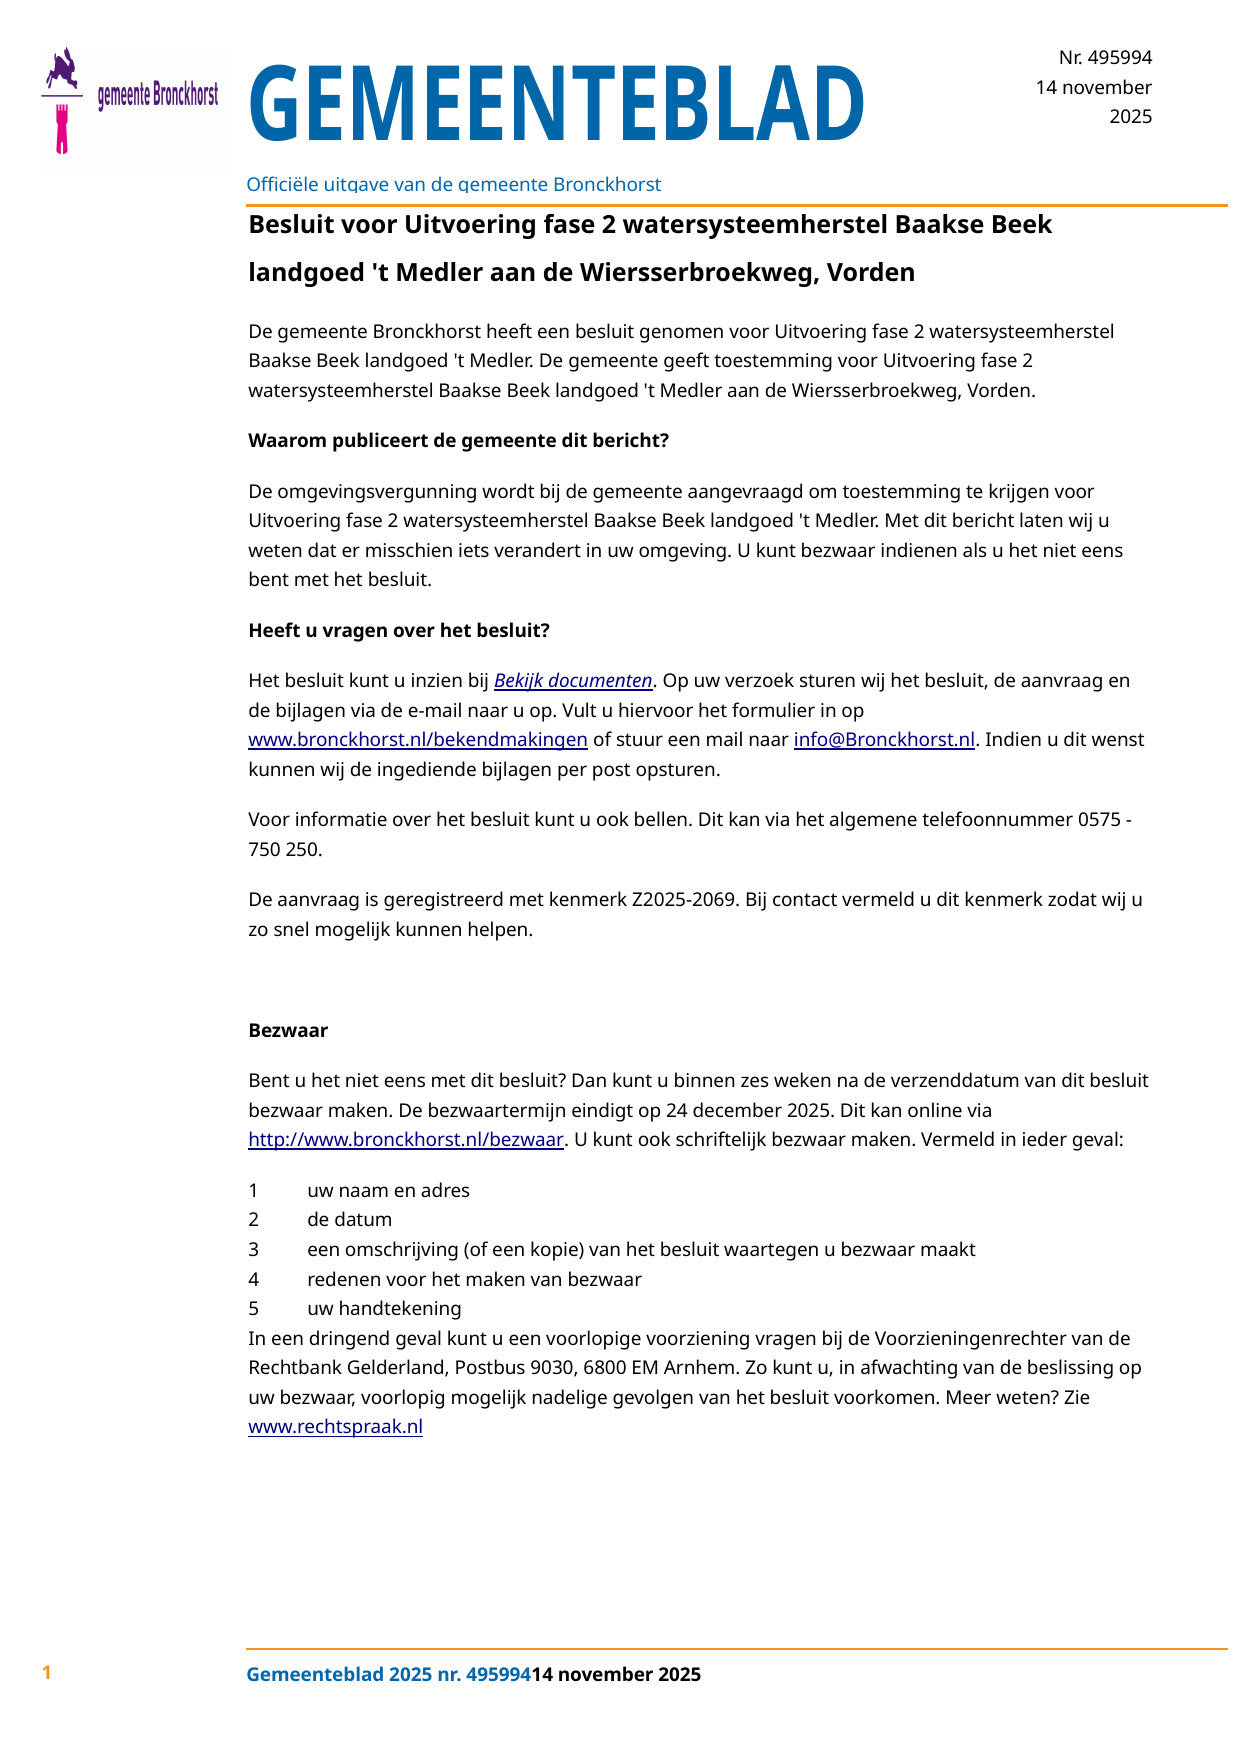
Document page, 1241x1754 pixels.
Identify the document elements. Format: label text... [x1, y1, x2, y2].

text Heeft u vragen over het besluit? [248, 617, 1152, 643]
text De aanvraag is geregistreerd met kenmerk Z2025-2069. Bij contact vermeld u dit kenmerk zodat wij u zo snel mogelijk kunnen helpen. [248, 887, 1152, 942]
list de datum [248, 1207, 1152, 1232]
text Waarom publiceert de gemeente dit bericht? [248, 427, 1152, 453]
text Besluit voor Uitvoering fase 2 watersysteemherstel Baakse Beek landgoed 't Medler aan de Wiersserbroekweg, Vorden [248, 207, 1152, 288]
text Bent u het niet eens met dit besluit? Dan kunt u binnen zes weken na de verzenddatum van dit besluit bezwaar maken. De bezwaartermijn eindigt op 24 december 2025. Dit kan online via http://www.bronckhorst.nl/bezwaar. U kunt ook schriftelijk bezwaar maken. Vermeld in ieder geval: [248, 1067, 1152, 1152]
text In een dringend geval kunt u een voorlopige voorziening vragen bij de Voorzieningenrechter van de Rechtbank Gelderland, Postbus 9030, 6800 EM Arnhem. Zo kunt u, in afwachting van de beslissing op uw bezwaar, voorlopig mogelijk nadelige gevolgen van het besluit voorkomen. Meer weten? Zie www.rechtspraak.nl [248, 1325, 1152, 1439]
text De gemeente Bronckhorst heeft een besluit genomen voor Uitvoering fase 2 watersysteemherstel Baakse Beek landgoed 't Medler. De gemeente geeft toestemming voor Uitvoering fase 2 watersysteemherstel Baakse Beek landgoed 't Medler aan de Wiersserbroekweg, Vorden. [248, 318, 1152, 403]
list redenen voor het maken van bezwaar [248, 1266, 1152, 1292]
text De omgevingsvergunning wordt bij de gemeente aangevraagd om toestemming te krijgen voor Uitvoering fase 2 watersysteemherstel Baakse Beek landgoed 't Medler. Met dit bericht laten wij u weten dat er misschien iets verandert in uw omgeving. U kunt bezwaar indienen als u het niet eens bent met het besluit. [248, 478, 1152, 592]
text Het besluit kunt u inzien bij Bekijk documenten. Op uw verzoek sturen wij het besluit, de aanvraag en de bijlagen via de e-mail naar u op. Vult u hiervoor het formulier in op www.bronckhorst.nl/bekendmakingen of stuur een mail naar info@Bronckhorst.nl. Indien u dit wenst kunnen wij de ingediende bijlagen per post opsturen. [248, 667, 1152, 782]
list uw naam en adres [248, 1177, 1152, 1203]
list een omschrijving (of een kopie) van het besluit waartegen u bezwaar maakt [248, 1236, 1152, 1262]
text Voor informatie over het besluit kunt u ook bellen. Dit kan via het algemene telefoonnummer 0575 - 750 250. [248, 807, 1152, 862]
text Bezwaar [248, 1017, 1152, 1043]
picture [41, 47, 231, 172]
list uw handtekening [248, 1295, 1152, 1321]
